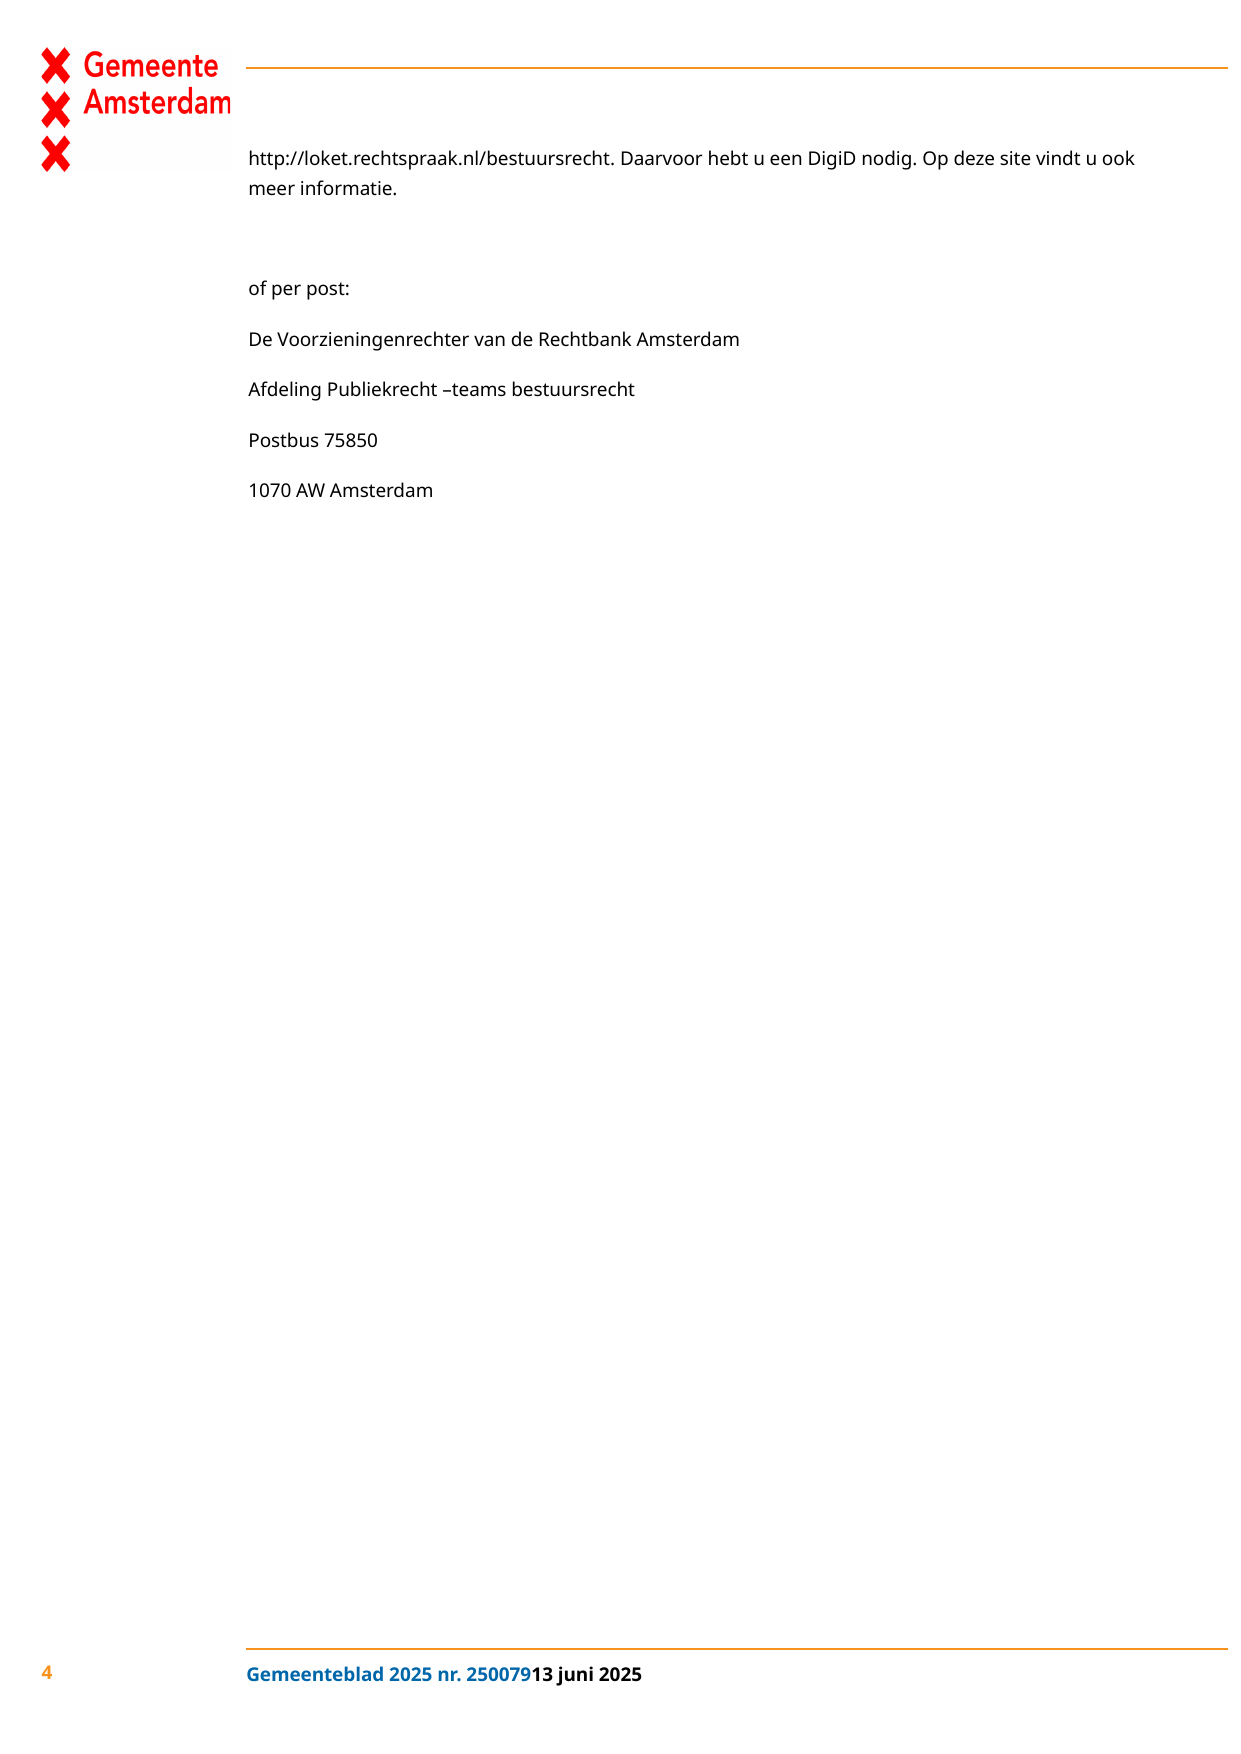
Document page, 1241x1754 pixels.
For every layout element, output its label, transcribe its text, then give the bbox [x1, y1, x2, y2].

text Afdeling Publiekrecht –teams bestuursrecht [248, 376, 1152, 402]
text http://loket.rechtspraak.nl/bestuursrecht. Daarvoor hebt u een DigiD nodig. Op deze site vindt u ook meer informatie. [248, 145, 1152, 201]
picture [41, 47, 231, 172]
text Postbus 75850 [248, 427, 1152, 453]
text De Voorzieningenrechter van de Rechtbank Amsterdam [248, 326, 1152, 352]
text of per post: [248, 276, 1152, 301]
text 1070 AW Amsterdam [248, 477, 1152, 503]
